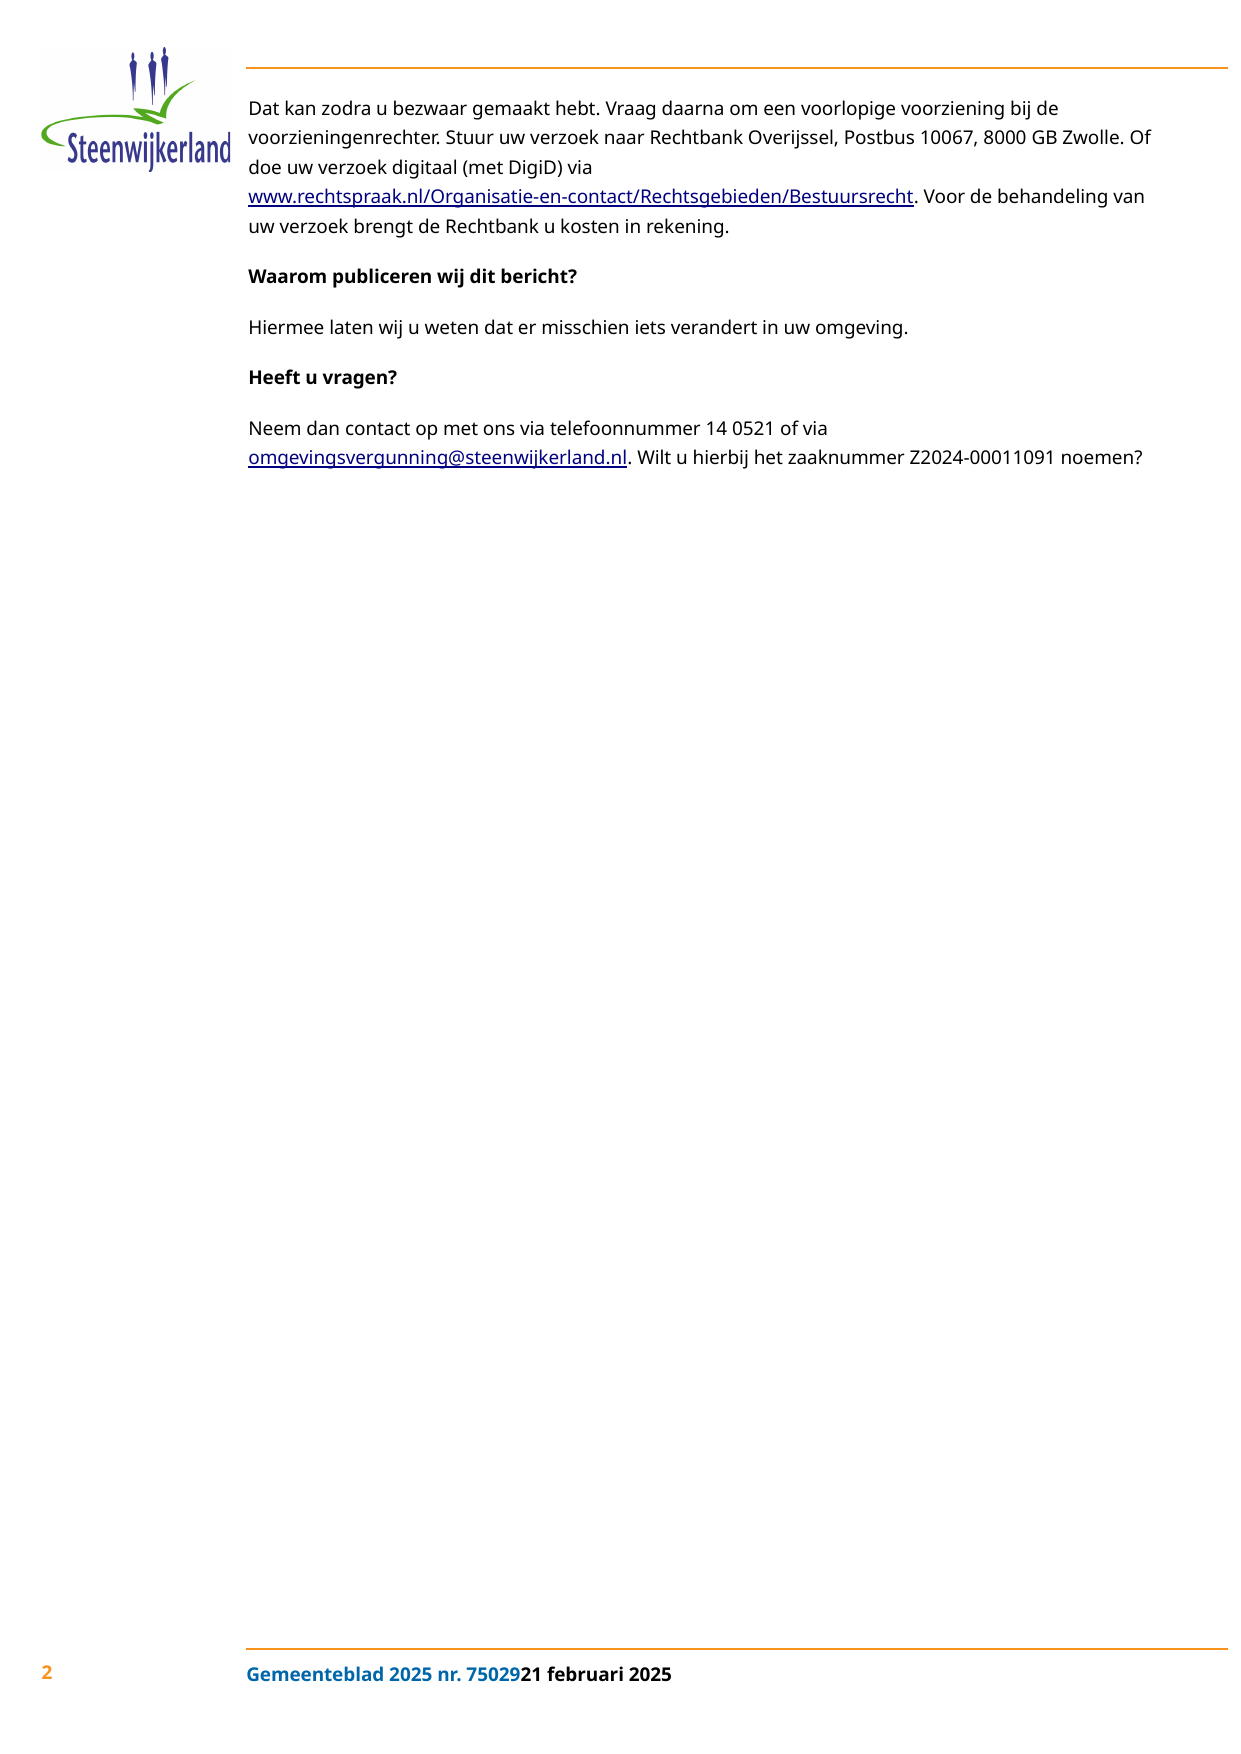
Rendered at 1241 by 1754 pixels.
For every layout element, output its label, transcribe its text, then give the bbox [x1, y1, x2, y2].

text Hiermee laten wij u weten dat er misschien iets verandert in uw omgeving. [248, 314, 1152, 340]
text Heeft u vragen? [248, 364, 1152, 390]
text Neem dan contact op met ons via telefoonnummer 14 0521 of via omgevingsvergunning@steenwijkerland.nl. Wilt u hierbij het zaaknummer Z2024-00011091 noemen? [248, 415, 1152, 470]
picture [41, 47, 231, 172]
text Waarom publiceren wij dit bericht? [248, 263, 1152, 289]
text Dat kan zodra u bezwaar gemaakt hebt. Vraag daarna om een voorlopige voorziening bij de voorzieningenrechter. Stuur uw verzoek naar Rechtbank Overijssel, Postbus 10067, 8000 GB Zwolle. Of doe uw verzoek digitaal (met DigiD) via www.rechtspraak.nl/Organisatie-en-contact/Rechtsgebieden/Bestuursrecht. Voor de behandeling van uw verzoek brengt de Rechtbank u kosten in rekening. [248, 95, 1152, 239]
